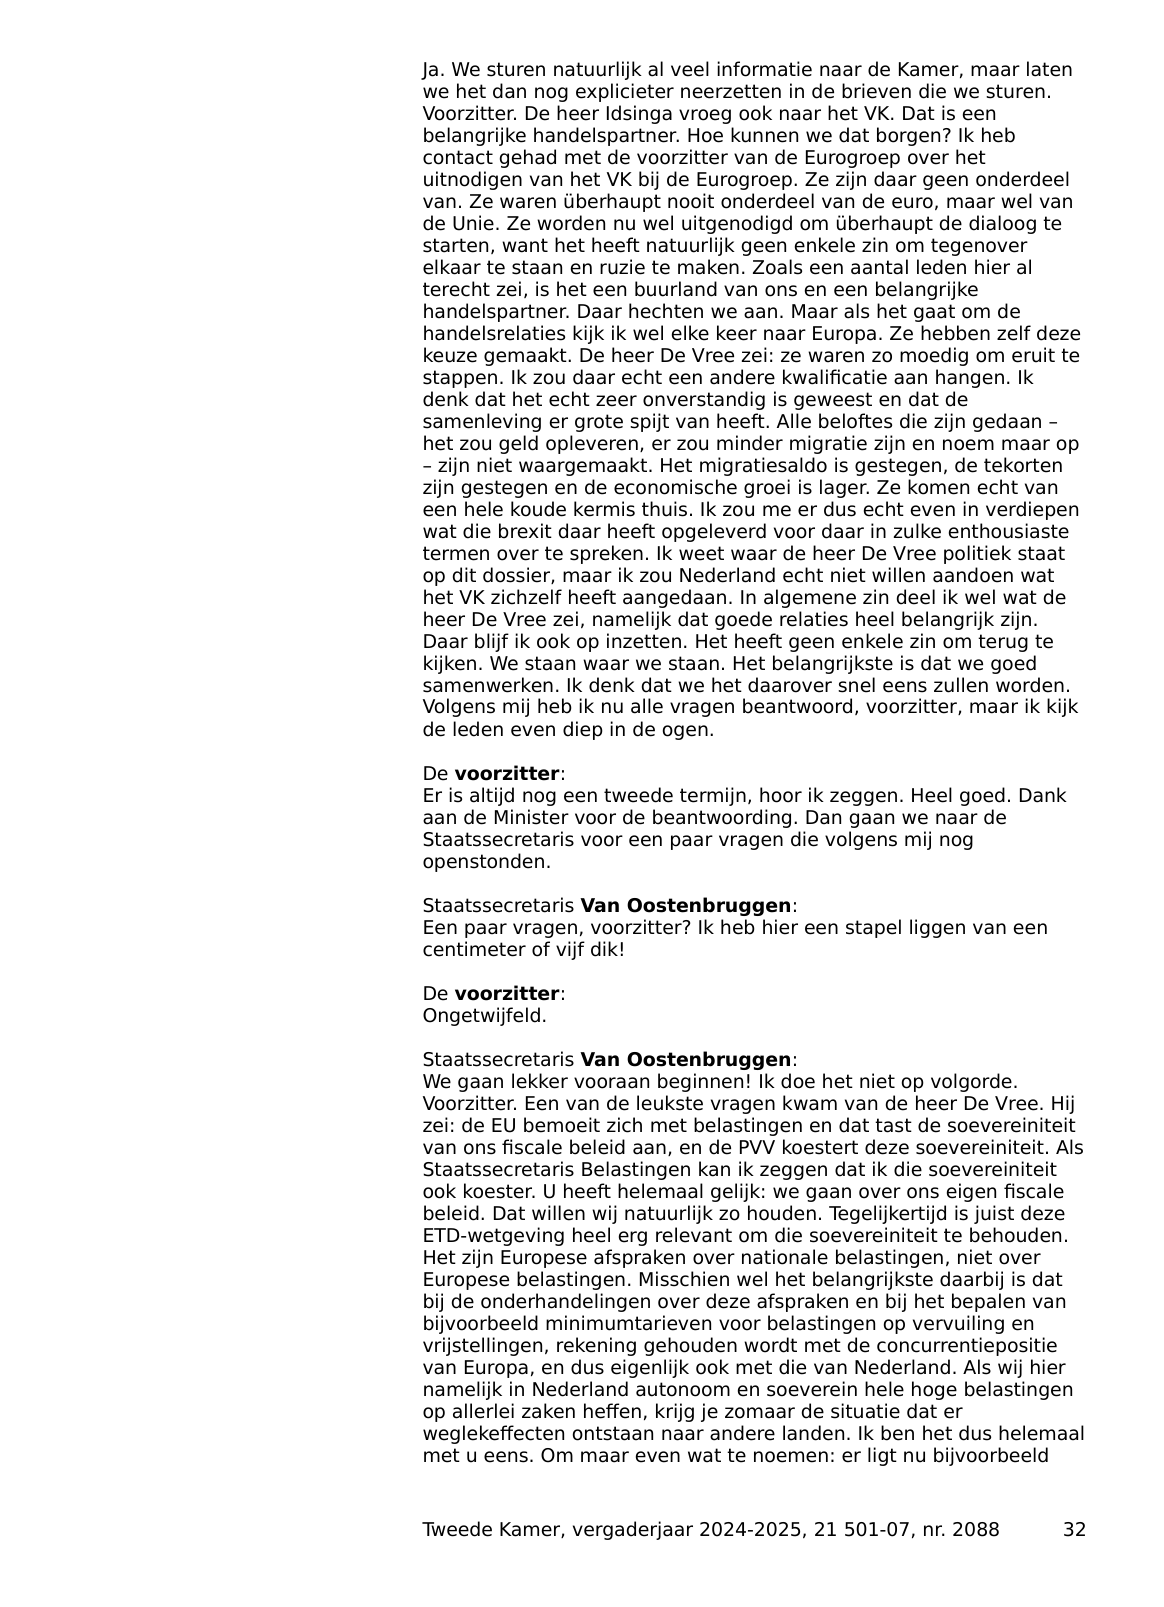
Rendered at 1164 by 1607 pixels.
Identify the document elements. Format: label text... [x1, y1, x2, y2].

text Ja. We sturen natuurlijk al veel informatie naar de Kamer, maar laten we het dan nog explicieter neerzetten in de brieven die we sturen. [422, 59, 1087, 103]
text Voorzitter. De heer Idsinga vroeg ook naar het VK. Dat is een belangrijke handelspartner. Hoe kunnen we dat borgen? Ik heb contact gehad met de voorzitter van de Eurogroep over het uitnodigen van het VK bij de Eurogroep. Ze zijn daar geen onderdeel van. Ze waren überhaupt nooit onderdeel van de euro, maar wel van de Unie. Ze worden nu wel uitgenodigd om überhaupt de dialoog te starten, want het heeft natuurlijk geen enkele zin om tegenover elkaar te staan en ruzie te maken. Zoals een aantal leden hier al terecht zei, is het een buurland van ons en een belangrijke handelspartner. Daar hechten we aan. Maar als het gaat om de handelsrelaties kijk ik wel elke keer naar Europa. Ze hebben zelf deze keuze gemaakt. De heer De Vree zei: ze waren zo moedig om eruit te stappen. Ik zou daar echt een andere kwalificatie aan hangen. Ik denk dat het echt zeer onverstandig is geweest en dat de samenleving er grote spijt van heeft. Alle beloftes die zijn gedaan – het zou geld opleveren, er zou minder migratie zijn en noem maar op – zijn niet waargemaakt. Het migratiesaldo is gestegen, de tekorten zijn gestegen en de economische groei is lager. Ze komen echt van een hele koude kermis thuis. Ik zou me er dus echt even in verdiepen wat die brexit daar heeft opgeleverd voor daar in zulke enthousiaste termen over te spreken. Ik weet waar de heer De Vree politiek staat op dit dossier, maar ik zou Nederland echt niet willen aandoen wat het VK zichzelf heeft aangedaan. In algemene zin deel ik wel wat de heer De Vree zei, namelijk dat goede relaties heel belangrijk zijn. Daar blijf ik ook op inzetten. Het heeft geen enkele zin om terug te kijken. We staan waar we staan. Het belangrijkste is dat we goed samenwerken. Ik denk dat we het daarover snel eens zullen worden. [422, 103, 1087, 696]
text Een paar vragen, voorzitter? Ik heb hier een stapel liggen van een centimeter of vijf dik! [422, 917, 1087, 961]
text We gaan lekker vooraan beginnen! Ik doe het niet op volgorde. [422, 1071, 1087, 1093]
text Staatssecretaris Van Oostenbruggen: [422, 1049, 1087, 1071]
text Voorzitter. Een van de leukste vragen kwam van de heer De Vree. Hij zei: de EU bemoeit zich met belastingen en dat tast de soevereiniteit van ons fiscale beleid aan, en de PVV koestert deze soevereiniteit. Als Staatssecretaris Belastingen kan ik zeggen dat ik die soevereiniteit ook koester. U heeft helemaal gelijk: we gaan over ons eigen fiscale beleid. Dat willen wij natuurlijk zo houden. Tegelijkertijd is juist deze ETD-wetgeving heel erg relevant om die soevereiniteit te behouden. Het zijn Europese afspraken over nationale belastingen, niet over Europese belastingen. Misschien wel het belangrijkste daarbij is dat bij de onderhandelingen over deze afspraken en bij het bepalen van bijvoorbeeld minimumtarieven voor belastingen op vervuiling en vrijstellingen, rekening gehouden wordt met de concurrentiepositie van Europa, en dus eigenlijk ook met die van Nederland. Als wij hier namelijk in Nederland autonoom en soeverein hele hoge belastingen op allerlei zaken heffen, krijg je zomaar de situatie dat er weglekeffecten ontstaan naar andere landen. Ik ben het dus helemaal met u eens. Om maar even wat te noemen: er ligt nu bijvoorbeeld [422, 1093, 1087, 1467]
text De voorzitter: [422, 983, 1087, 1005]
text Er is altijd nog een tweede termijn, hoor ik zeggen. Heel goed. Dank aan de Minister voor de beantwoording. Dan gaan we naar de Staatssecretaris voor een paar vragen die volgens mij nog openstonden. [422, 784, 1087, 872]
text Volgens mij heb ik nu alle vragen beantwoord, voorzitter, maar ik kijk de leden even diep in de ogen. [422, 696, 1087, 740]
text Staatssecretaris Van Oostenbruggen: [422, 895, 1087, 917]
text De voorzitter: [422, 763, 1087, 784]
text Ongetwijfeld. [422, 1005, 1087, 1027]
